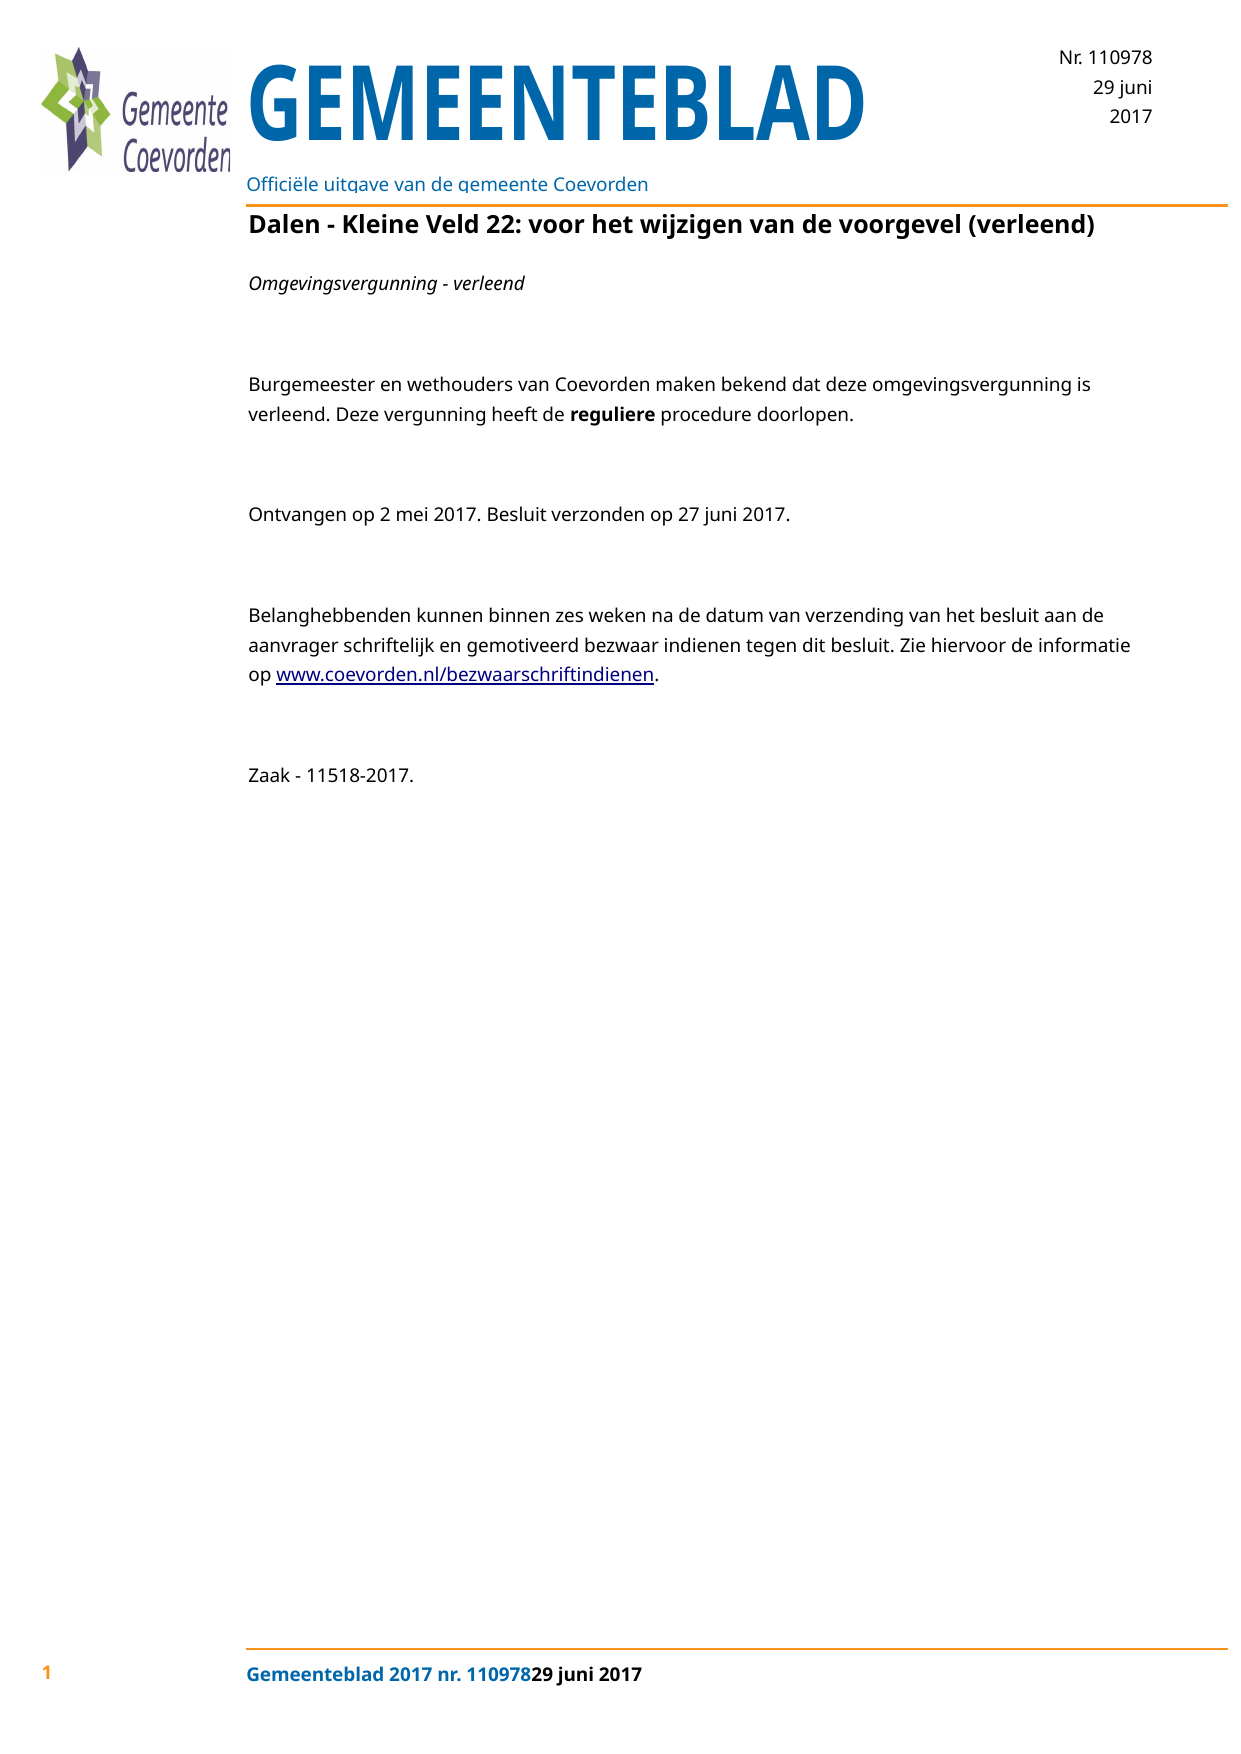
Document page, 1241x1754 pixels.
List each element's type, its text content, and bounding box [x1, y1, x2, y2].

text Belanghebbenden kunnen binnen zes weken na de datum van verzending van het besluit aan de aanvrager schriftelijk en gemotiveerd bezwaar indienen tegen dit besluit. Zie hiervoor de informatie op www.coevorden.nl/bezwaarschriftindienen. [248, 602, 1152, 687]
text Omgevingsvergunning - verleend [248, 270, 1152, 296]
text Dalen - Kleine Veld 22: voor het wijzigen van de voorgevel (verleend) [248, 207, 1152, 241]
picture [41, 47, 231, 172]
text Burgemeester en wethouders van Coevorden maken bekend dat deze omgevingsvergunning is verleend. Deze vergunning heeft de reguliere procedure doorlopen. [248, 371, 1152, 426]
text Ontvangen op 2 mei 2017. Besluit verzonden op 27 juni 2017. [248, 502, 1152, 527]
text Zaak - 11518-2017. [248, 762, 1152, 788]
